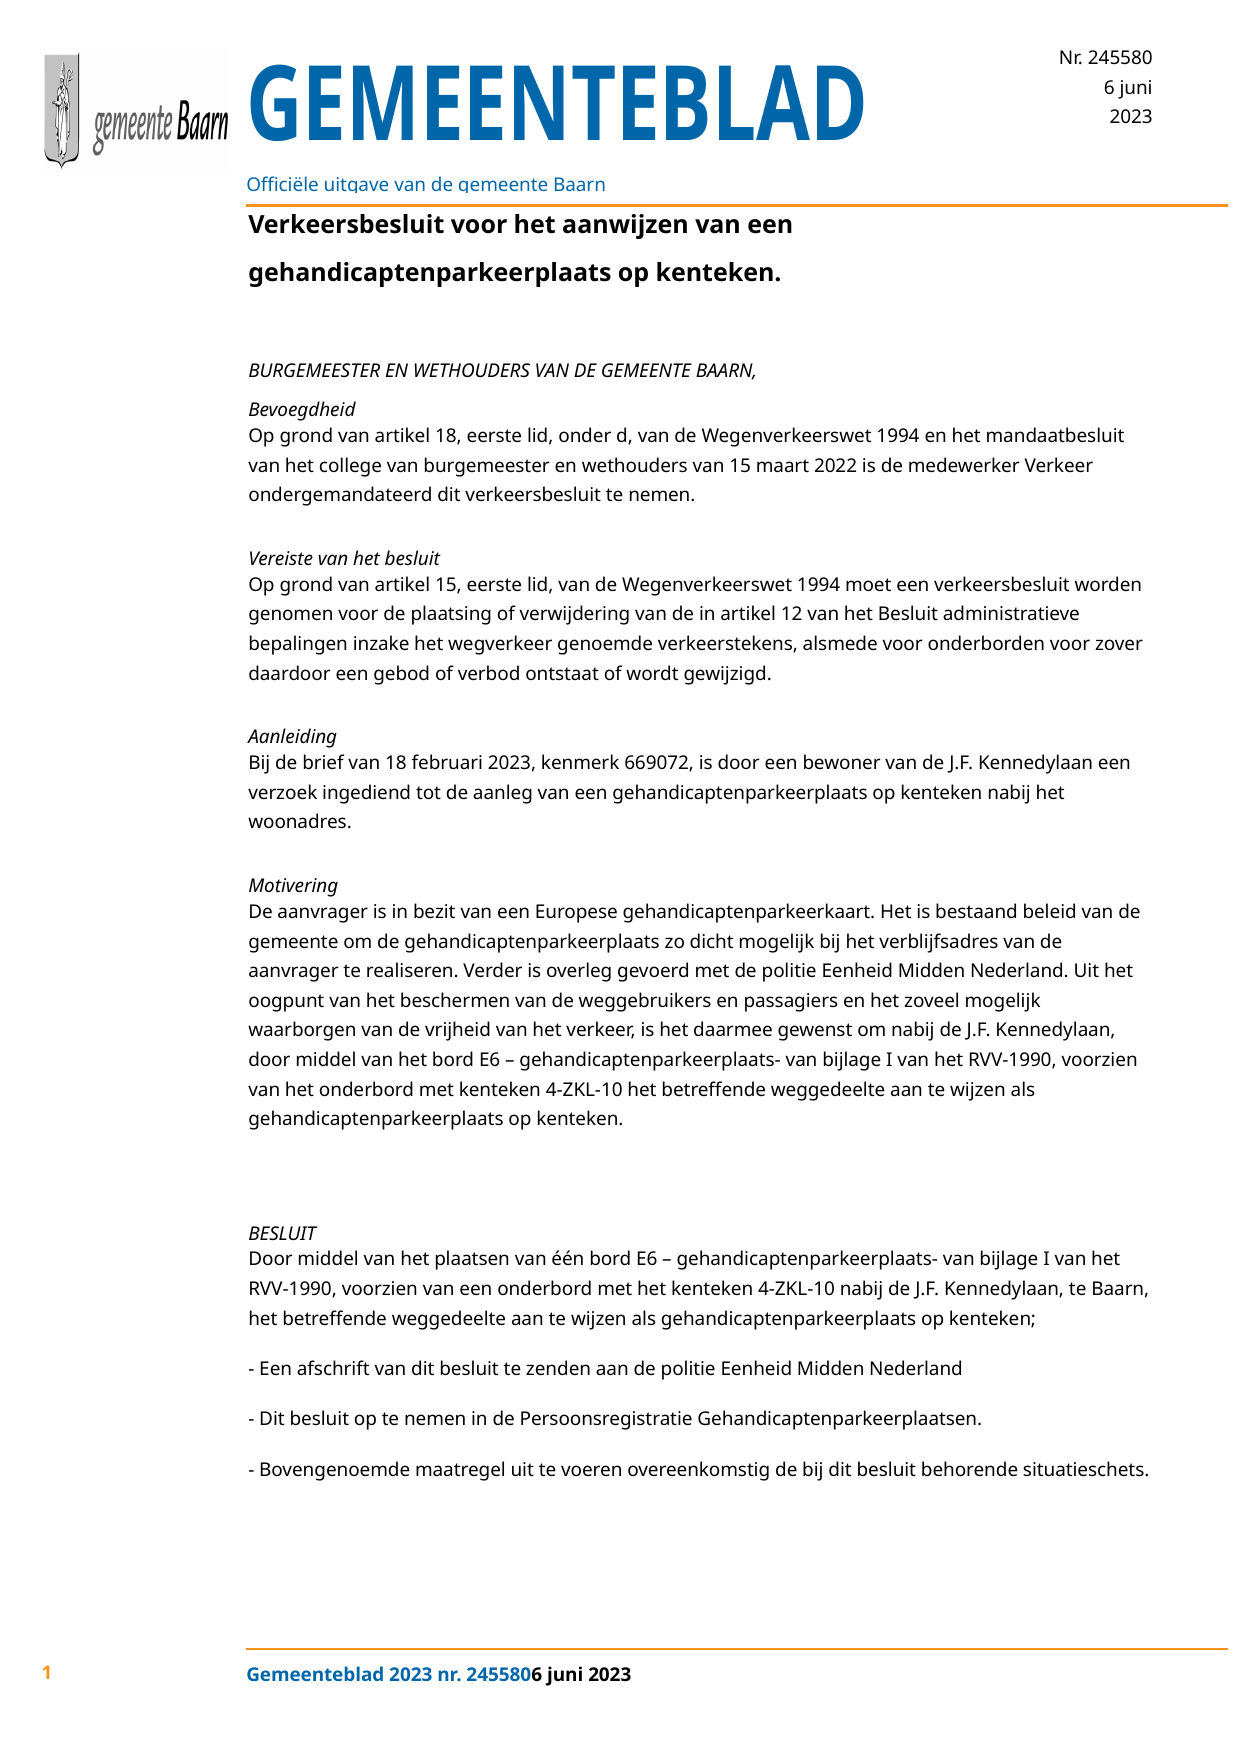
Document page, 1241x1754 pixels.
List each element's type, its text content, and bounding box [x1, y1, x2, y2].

text - Een afschrift van dit besluit te zenden aan de politie Eenheid Midden Nederland [248, 1355, 1152, 1381]
text BESLUIT [248, 1220, 1152, 1246]
text Verkeersbesluit voor het aanwijzen van een gehandicaptenparkeerplaats op kenteken. [248, 207, 1152, 288]
text - Bovengenoemde maatregel uit te voeren overeenkomstig de bij dit besluit behorende situatieschets. [248, 1456, 1152, 1482]
text Aanleiding [248, 724, 1152, 749]
text - Dit besluit op te nemen in de Persoonsregistratie Gehandicaptenparkeerplaatsen. [248, 1406, 1152, 1431]
text Door middel van het plaatsen van één bord E6 – gehandicaptenparkeerplaats- van bijlage I van het RVV-1990, voorzien van een onderbord met het kenteken 4-ZKL-10 nabij de J.F. Kennedylaan, te Baarn, het betreffende weggedeelte aan te wijzen als gehandicaptenparkeerplaats op kenteken; [248, 1246, 1152, 1330]
text BURGEMEESTER EN WETHOUDERS VAN DE GEMEENTE BAARN, [248, 357, 1152, 383]
text Bevoegdheid [248, 396, 1152, 422]
text Op grond van artikel 18, eerste lid, onder d, van de Wegenverkeerswet 1994 en het mandaatbesluit van het college van burgemeester en wethouders van 15 maart 2022 is de medewerker Verkeer ondergemandateerd dit verkeersbesluit te nemen. [248, 422, 1152, 507]
text De aanvrager is in bezit van een Europese gehandicaptenparkeerkaart. Het is bestaand beleid van de gemeente om de gehandicaptenparkeerplaats zo dicht mogelijk bij het verblijfsadres van de aanvrager te realiseren. Verder is overleg gevoerd met de politie Eenheid Midden Nederland. Uit het oogpunt van het beschermen van de weggebruikers en passagiers en het zoveel mogelijk waarborgen van de vrijheid van het verkeer, is het daarmee gewenst om nabij de J.F. Kennedylaan, door middel van het bord E6 – gehandicaptenparkeerplaats- van bijlage I van het RVV-1990, voorzien van het onderbord met kenteken 4-ZKL-10 het betreffende weggedeelte aan te wijzen als gehandicaptenparkeerplaats op kenteken. [248, 898, 1152, 1131]
text Motivering [248, 873, 1152, 898]
text Vereiste van het besluit [248, 545, 1152, 571]
text Op grond van artikel 15, eerste lid, van de Wegenverkeerswet 1994 moet een verkeersbesluit worden genomen voor de plaatsing of verwijdering van de in artikel 12 van het Besluit administratieve bepalingen inzake het wegverkeer genoemde verkeerstekens, alsmede voor onderborden voor zover daardoor een gebod of verbod ontstaat of wordt gewijzigd. [248, 571, 1152, 686]
picture [41, 47, 231, 172]
text Bij de brief van 18 februari 2023, kenmerk 669072, is door een bewoner van de J.F. Kennedylaan een verzoek ingediend tot de aanleg van een gehandicaptenparkeerplaats op kenteken nabij het woonadres. [248, 749, 1152, 834]
